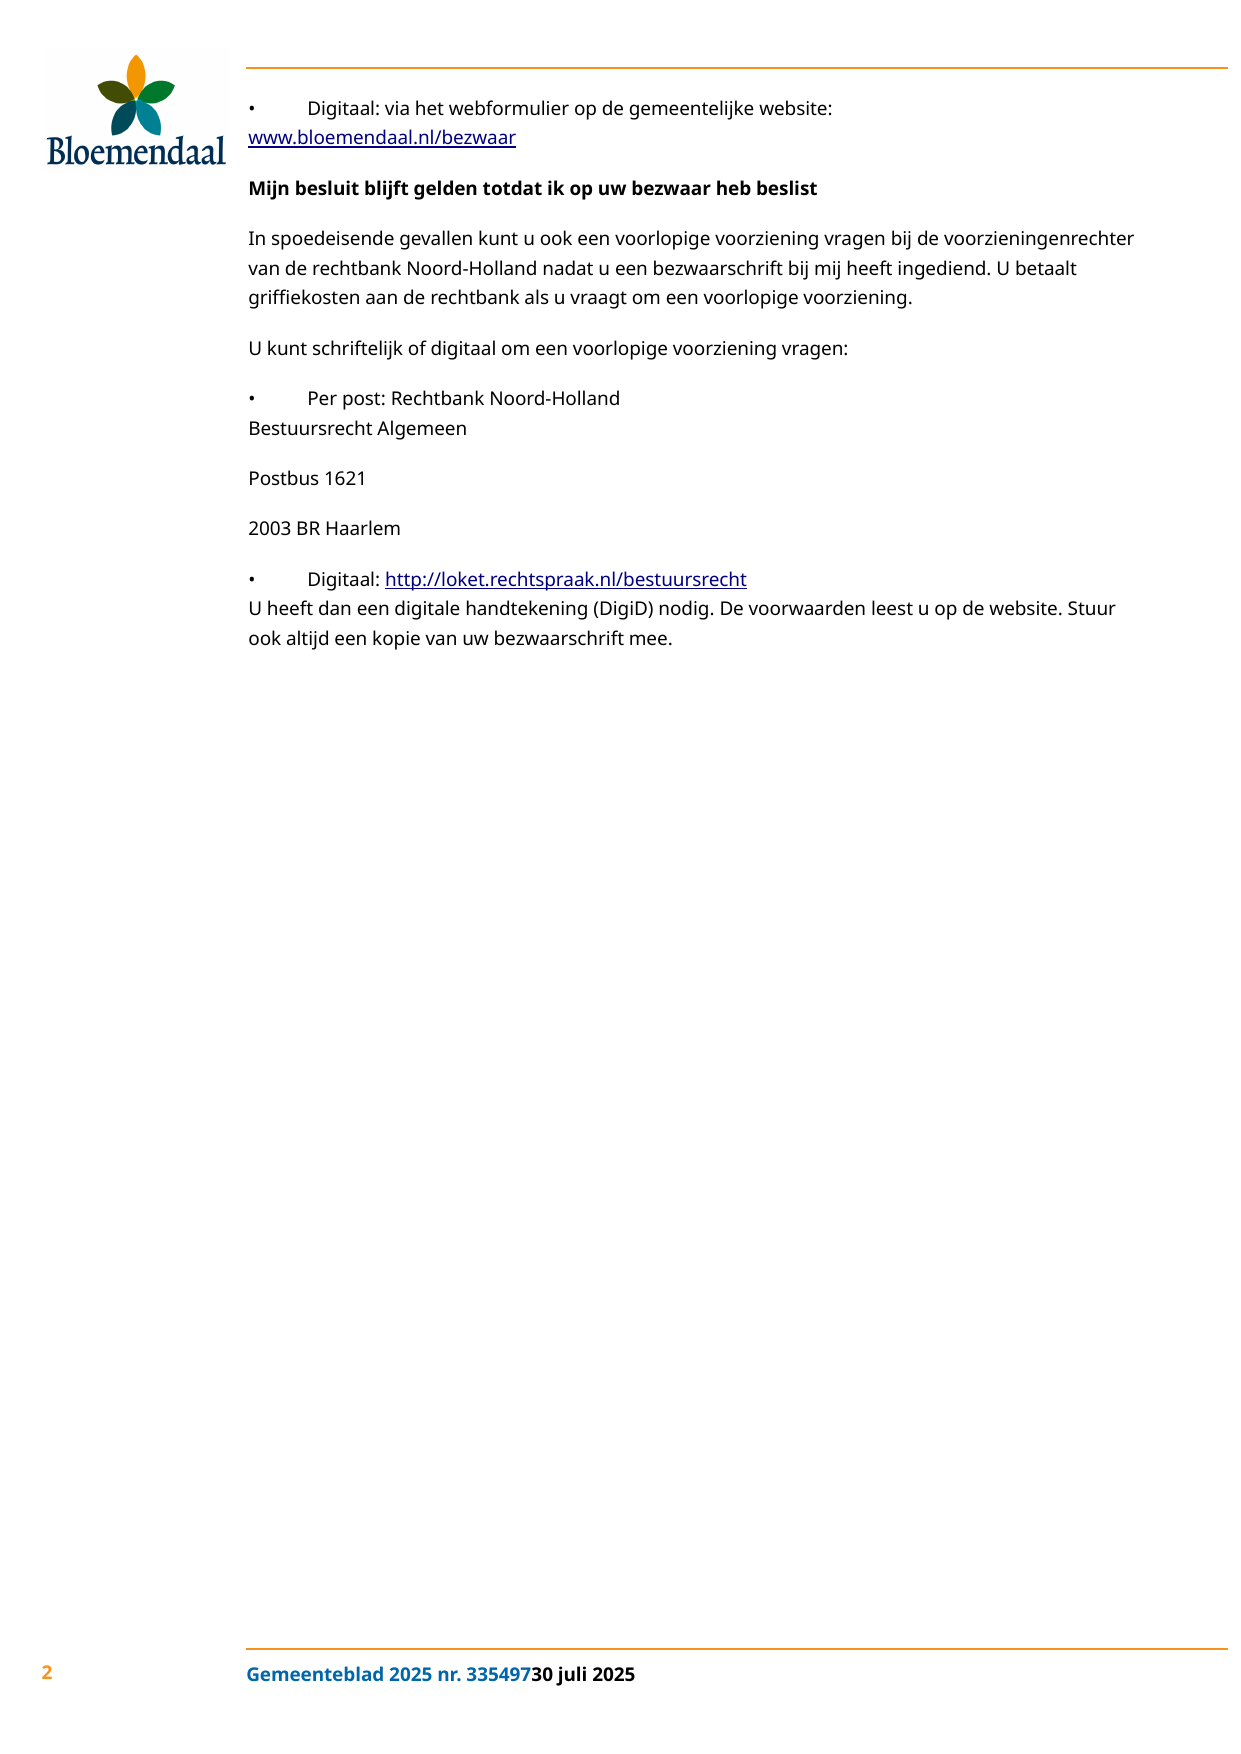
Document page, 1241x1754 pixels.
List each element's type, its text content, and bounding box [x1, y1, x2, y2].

picture [41, 47, 231, 172]
list Digitaal: via het webformulier op de gemeentelijke website: [248, 95, 1152, 121]
list Digitaal: http://loket.rechtspraak.nl/bestuursrecht [248, 566, 1152, 592]
text Mijn besluit blijft gelden totdat ik op uw bezwaar heb beslist [248, 175, 1152, 201]
text Postbus 1621 [248, 465, 1152, 491]
text U kunt schriftelijk of digitaal om een voorlopige voorziening vragen: [248, 335, 1152, 361]
list Per post: Rechtbank Noord-Holland [248, 385, 1152, 411]
text U heeft dan een digitale handtekening (DigiD) nodig. De voorwaarden leest u op de website. Stuur ook altijd een kopie van uw bezwaarschrift mee. [248, 596, 1152, 651]
text In spoedeisende gevallen kunt u ook een voorlopige voorziening vragen bij de voorzieningenrechter van de rechtbank Noord-Holland nadat u een bezwaarschrift bij mij heeft ingediend. U betaalt griffiekosten aan de rechtbank als u vraagt om een voorlopige voorziening. [248, 225, 1152, 310]
text www.bloemendaal.nl/bezwaar [248, 124, 1152, 150]
text Bestuursrecht Algemeen [248, 415, 1152, 441]
text 2003 BR Haarlem [248, 516, 1152, 541]
